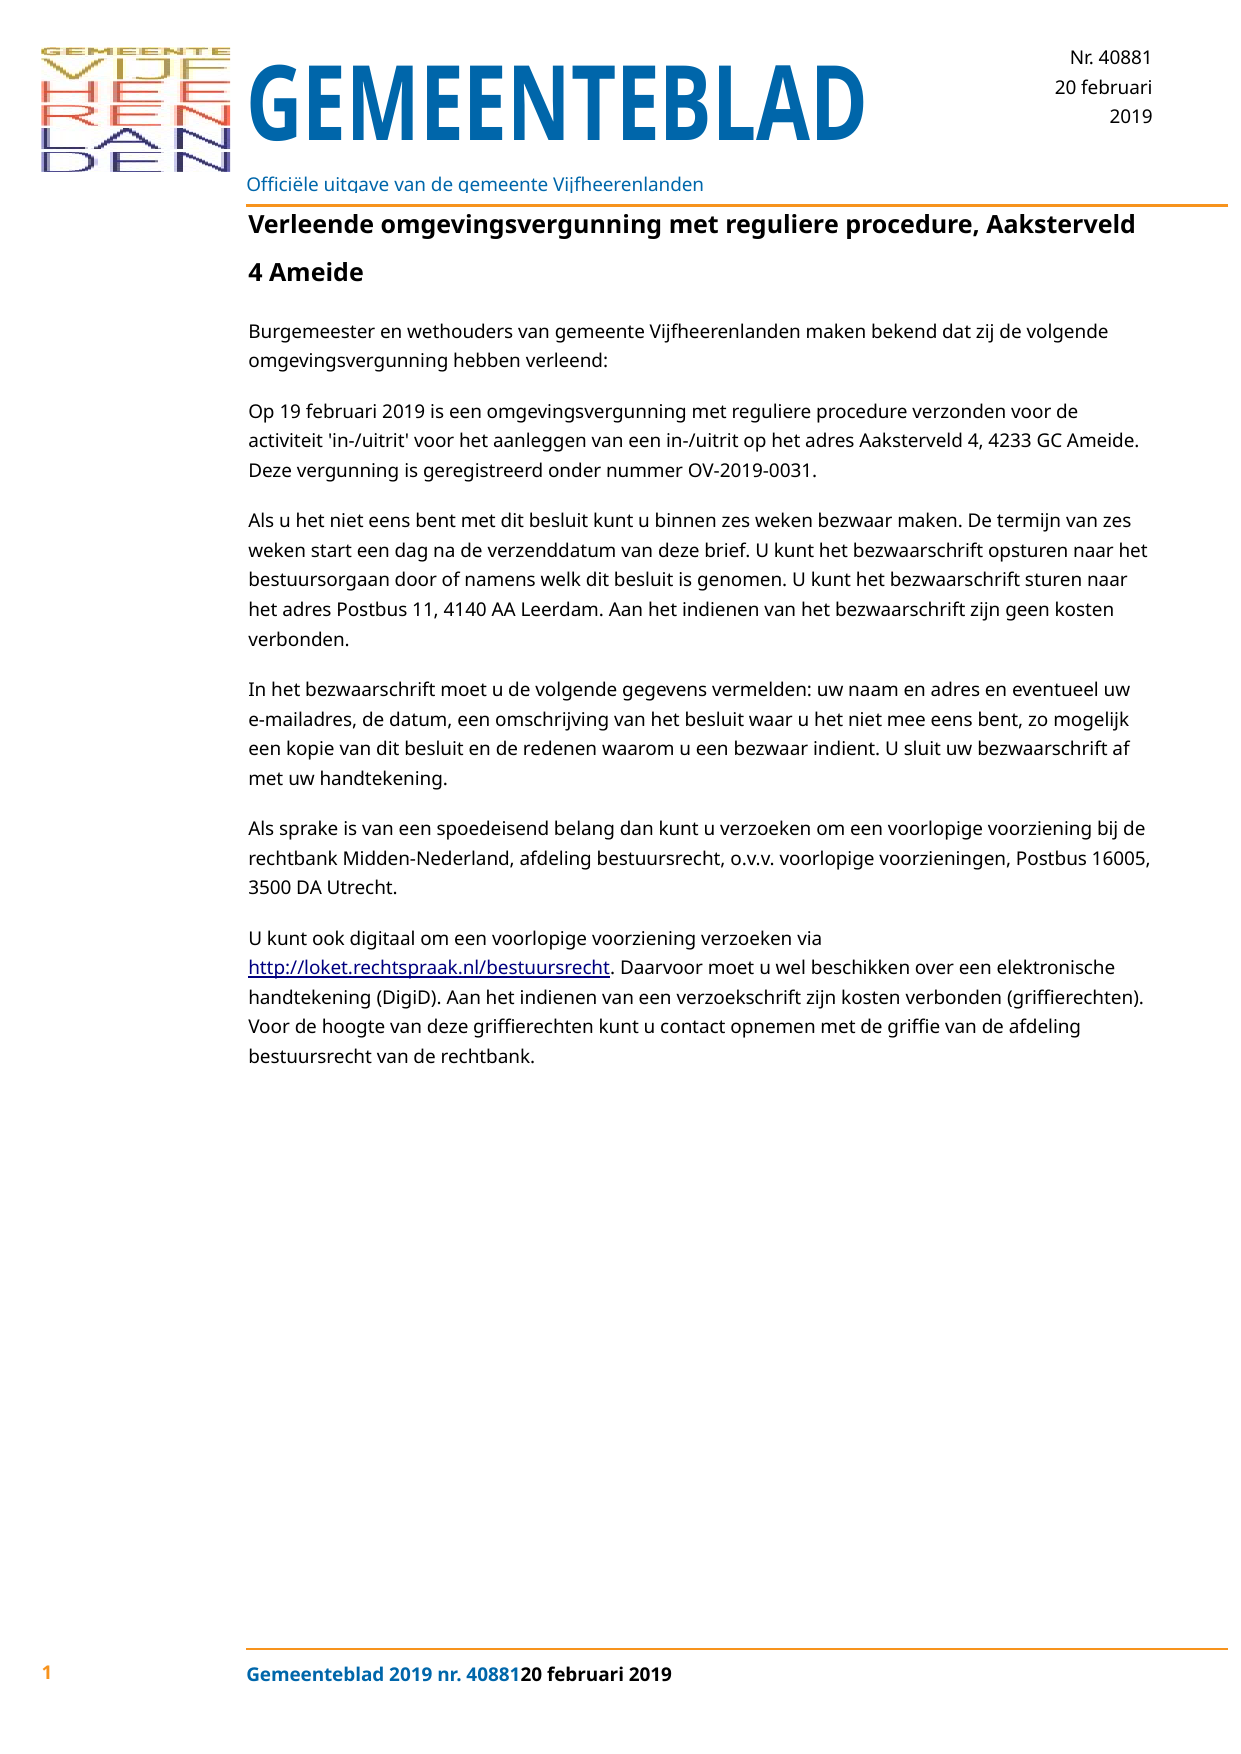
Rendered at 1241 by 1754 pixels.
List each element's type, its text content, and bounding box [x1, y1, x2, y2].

text Verleende omgevingsvergunning met reguliere procedure, Aaksterveld 4 Ameide [248, 207, 1152, 288]
text In het bezwaarschrift moet u de volgende gegevens vermelden: uw naam en adres en eventueel uw e-mailadres, de datum, een omschrijving van het besluit waar u het niet mee eens bent, zo mogelijk een kopie van dit besluit en de redenen waarom u een bezwaar indient. U sluit uw bezwaarschrift af met uw handtekening. [248, 676, 1152, 791]
picture [41, 47, 231, 172]
text Op 19 februari 2019 is een omgevingsvergunning met reguliere procedure verzonden voor de activiteit 'in-/uitrit' voor het aanleggen van een in-/uitrit op het adres Aaksterveld 4, 4233 GC Ameide. Deze vergunning is geregistreerd onder nummer OV-2019-0031. [248, 398, 1152, 483]
text Als sprake is van een spoedeisend belang dan kunt u verzoeken om een voorlopige voorziening bij de rechtbank Midden-Nederland, afdeling bestuursrecht, o.v.v. voorlopige voorzieningen, Postbus 16005, 3500 DA Utrecht. [248, 815, 1152, 900]
text U kunt ook digitaal om een voorlopige voorziening verzoeken via http://loket.rechtspraak.nl/bestuursrecht. Daarvoor moet u wel beschikken over een elektronische handtekening (DigiD). Aan het indienen van een verzoekschrift zijn kosten verbonden (griffierechten). Voor de hoogte van deze griffierechten kunt u contact opnemen met de griffie van de afdeling bestuursrecht van de rechtbank. [248, 925, 1152, 1069]
text Als u het niet eens bent met dit besluit kunt u binnen zes weken bezwaar maken. De termijn van zes weken start een dag na de verzenddatum van deze brief. U kunt het bezwaarschrift opsturen naar het bestuursorgaan door of namens welk dit besluit is genomen. U kunt het bezwaarschrift sturen naar het adres Postbus 11, 4140 AA Leerdam. Aan het indienen van het bezwaarschrift zijn geen kosten verbonden. [248, 507, 1152, 652]
text Burgemeester en wethouders van gemeente Vijfheerenlanden maken bekend dat zij de volgende omgevingsvergunning hebben verleend: [248, 318, 1152, 373]
